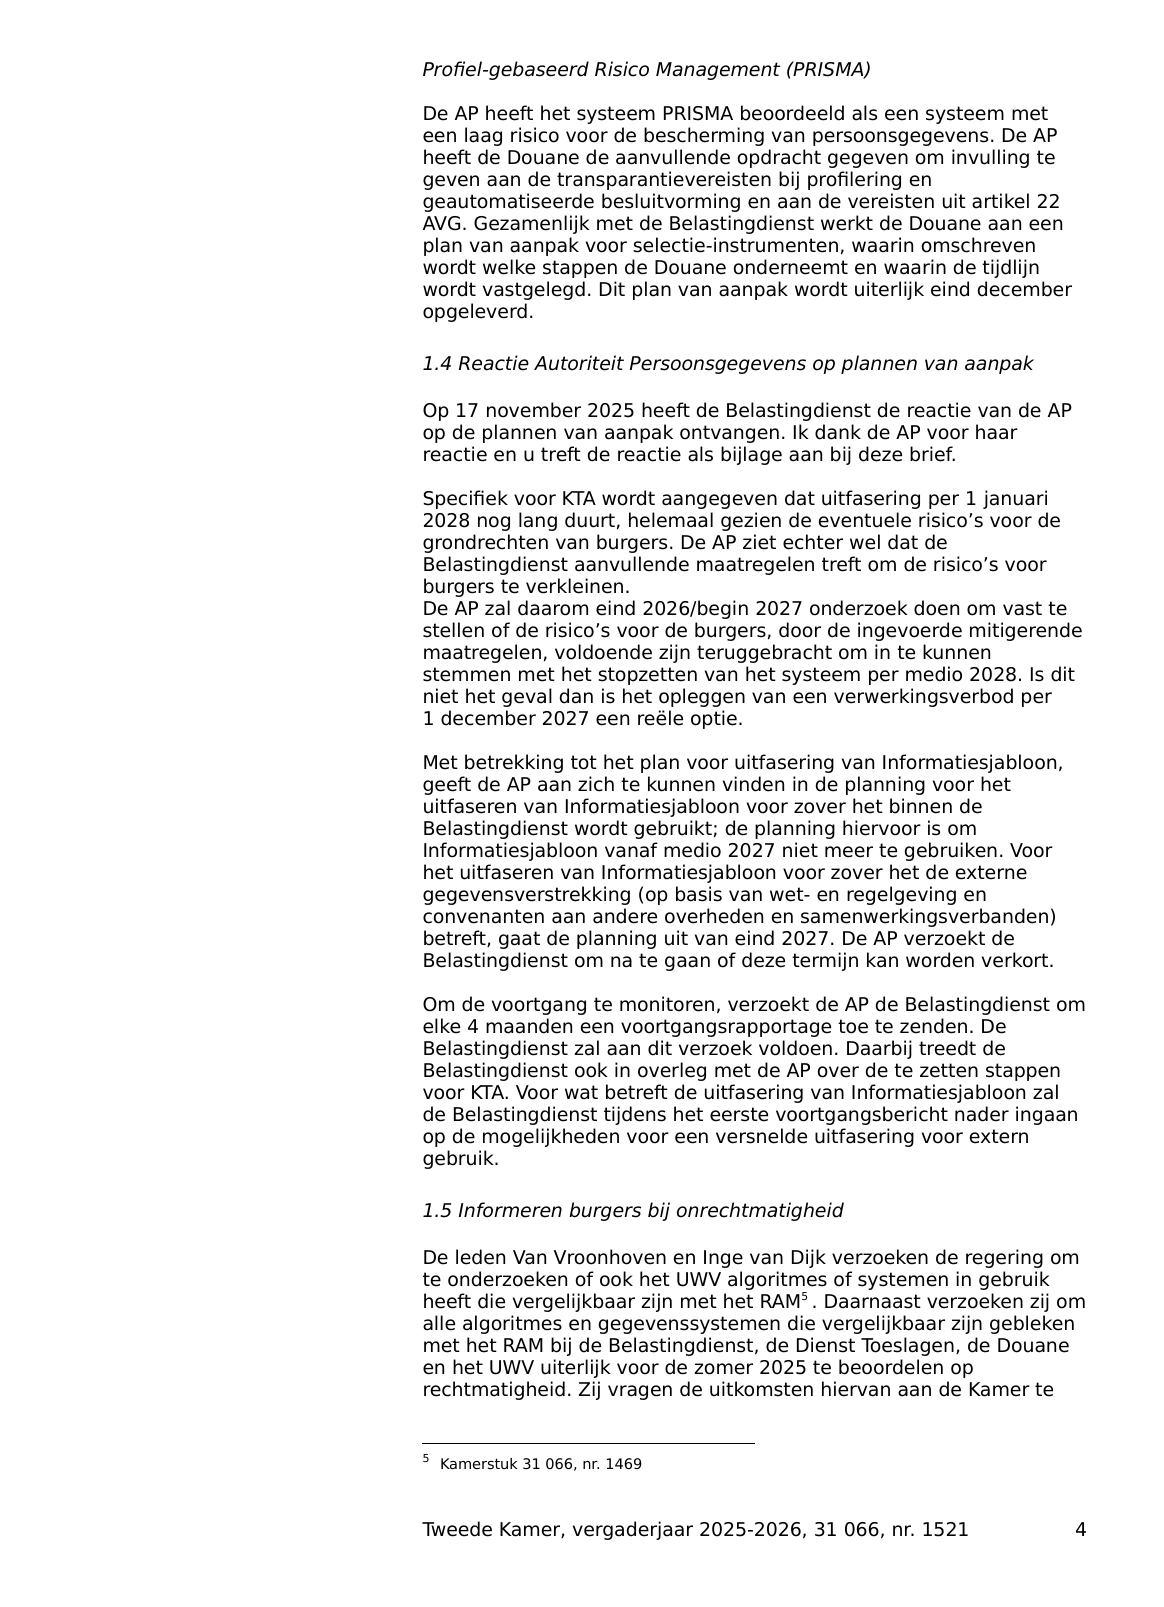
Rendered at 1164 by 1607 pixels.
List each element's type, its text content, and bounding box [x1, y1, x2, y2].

text De leden Van Vroonhoven en Inge van Dijk verzoeken de regering om te onderzoeken of ook het UWV algoritmes of systemen in gebruik heeft die vergelijkbaar zijn met het RAM. Daarnaast verzoeken zij om alle algoritmes en gegevenssystemen die vergelijkbaar zijn gebleken met het RAM bij de Belastingdienst, de Dienst Toeslagen, de Douane en het UWV uiterlijk voor de zomer 2025 te beoordelen op rechtmatigheid. Zij vragen de uitkomsten hiervan aan de Kamer te [422, 1247, 1087, 1401]
text Kamerstuk 31 066, nr. 1469 [422, 1452, 1087, 1474]
text Met betrekking tot het plan voor uitfasering van Informatiesjabloon, geeft de AP aan zich te kunnen vinden in de planning voor het uitfaseren van Informatiesjabloon voor zover het binnen de Belastingdienst wordt gebruikt; de planning hiervoor is om Informatiesjabloon vanaf medio 2027 niet meer te gebruiken. Voor het uitfaseren van Informatiesjabloon voor zover het de externe gegevensverstrekking (op basis van wet- en regelgeving en convenanten aan andere overheden en samenwerkingsverbanden) betreft, gaat de planning uit van eind 2027. De AP verzoekt de Belastingdienst om na te gaan of deze termijn kan worden verkort. [422, 752, 1087, 972]
text Om de voortgang te monitoren, verzoekt de AP de Belastingdienst om elke 4 maanden een voortgangsrapportage toe te zenden. De Belastingdienst zal aan dit verzoek voldoen. Daarbij treedt de Belastingdienst ook in overleg met de AP over de te zetten stappen voor KTA. Voor wat betreft de uitfasering van Informatiesjabloon zal de Belastingdienst tijdens het eerste voortgangsbericht nader ingaan op de mogelijkheden voor een versnelde uitfasering voor extern gebruik. [422, 994, 1087, 1170]
subtitle 1.4 Reactie Autoriteit Persoonsgegevens op plannen van aanpak [422, 353, 1087, 375]
subtitle 1.5 Informeren burgers bij onrechtmatigheid [422, 1200, 1087, 1222]
text De AP heeft het systeem PRISMA beoordeeld als een systeem met een laag risico voor de bescherming van persoonsgegevens. De AP heeft de Douane de aanvullende opdracht gegeven om invulling te geven aan de transparantievereisten bij profilering en geautomatiseerde besluitvorming en aan de vereisten uit artikel 22 AVG. Gezamenlijk met de Belastingdienst werkt de Douane aan een plan van aanpak voor selectie-instrumenten, waarin omschreven wordt welke stappen de Douane onderneemt en waarin de tijdlijn wordt vastgelegd. Dit plan van aanpak wordt uiterlijk eind december opgeleverd. [422, 103, 1087, 323]
text De AP zal daarom eind 2026/begin 2027 onderzoek doen om vast te stellen of de risico’s voor de burgers, door de ingevoerde mitigerende maatregelen, voldoende zijn teruggebracht om in te kunnen stemmen met het stopzetten van het systeem per medio 2028. Is dit niet het geval dan is het opleggen van een verwerkingsverbod per 1 december 2027 een reële optie. [422, 598, 1087, 730]
subtitle Profiel-gebaseerd Risico Management (PRISMA) [422, 59, 1087, 81]
text Specifiek voor KTA wordt aangegeven dat uitfasering per 1 januari 2028 nog lang duurt, helemaal gezien de eventuele risico’s voor de grondrechten van burgers. De AP ziet echter wel dat de Belastingdienst aanvullende maatregelen treft om de risico’s voor burgers te verkleinen. [422, 488, 1087, 598]
text Op 17 november 2025 heeft de Belastingdienst de reactie van de AP op de plannen van aanpak ontvangen. Ik dank de AP voor haar reactie en u treft de reactie als bijlage aan bij deze brief. [422, 400, 1087, 466]
